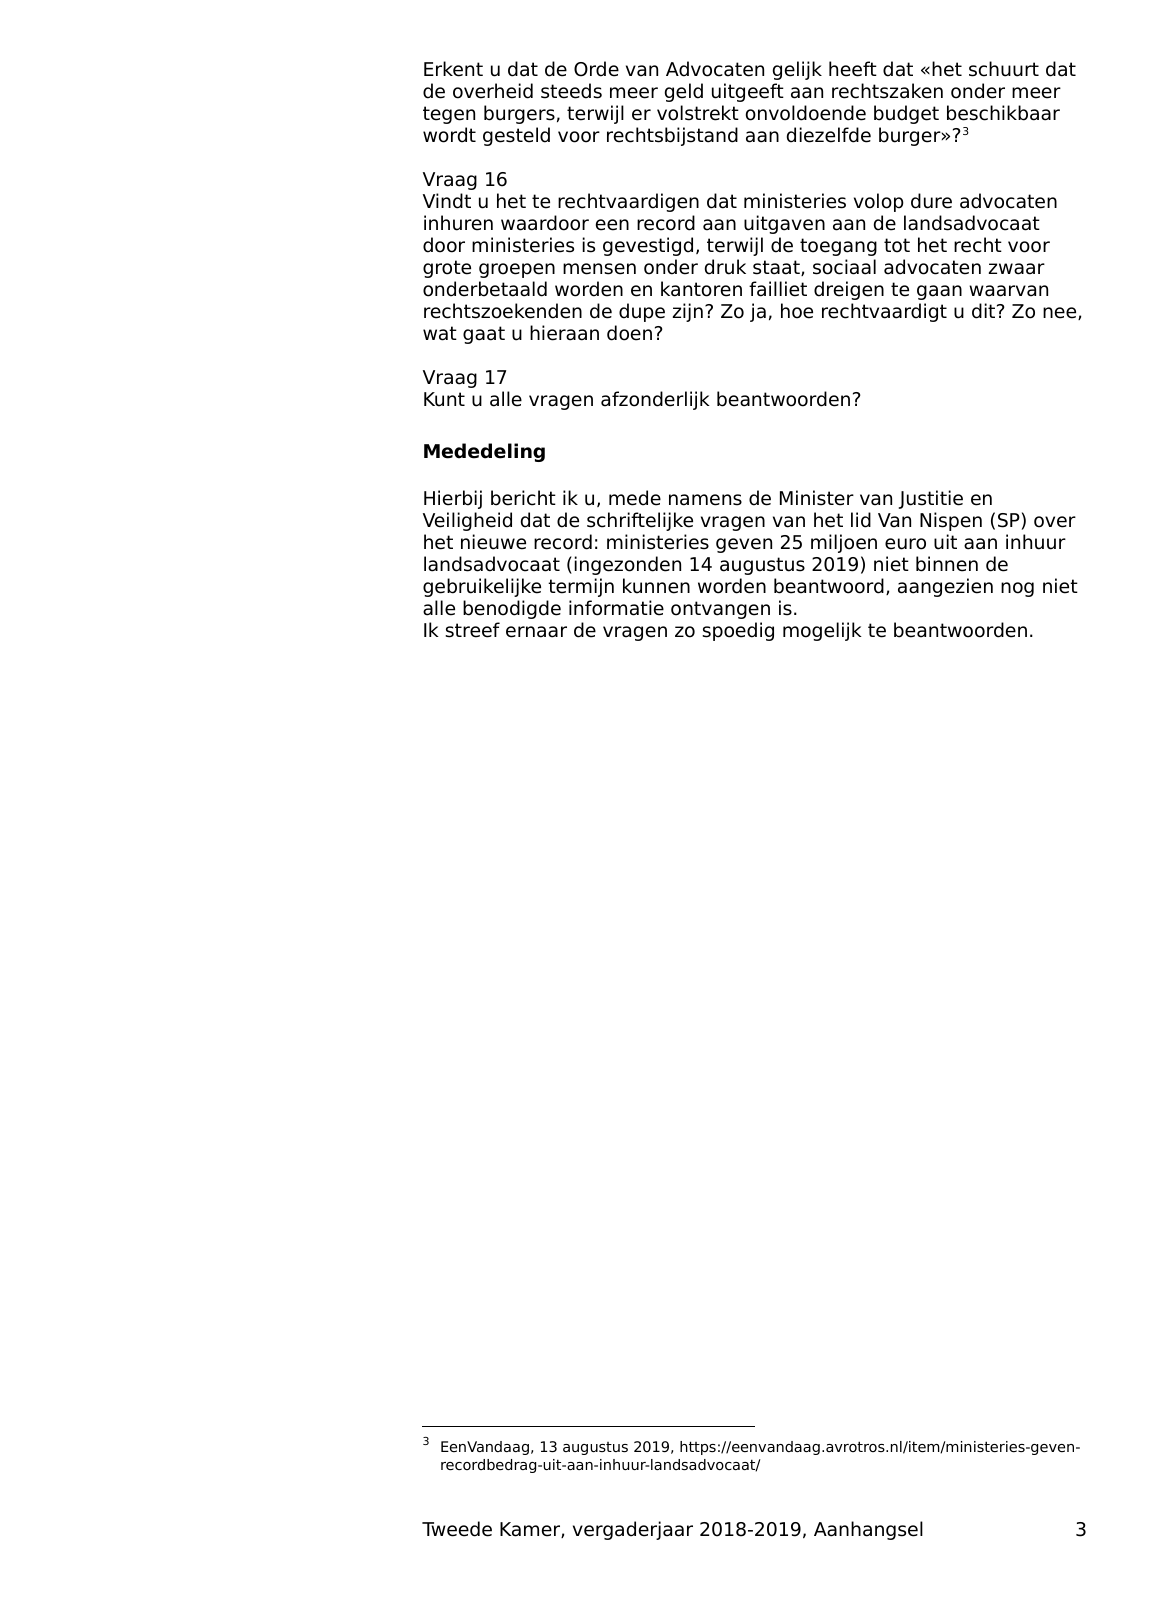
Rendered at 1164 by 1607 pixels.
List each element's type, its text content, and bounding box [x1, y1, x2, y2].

text Kunt u alle vragen afzonderlijk beantwoorden? [422, 389, 1087, 411]
text Vraag 16 [422, 169, 1087, 191]
subtitle Mededeling [422, 441, 1087, 463]
text EenVandaag, 13 augustus 2019, https://eenvandaag.avrotros.nl/item/ministeries-geven-recordbedrag-uit-aan-inhuur-landsadvocaat/ [422, 1435, 1087, 1474]
text Vindt u het te rechtvaardigen dat ministeries volop dure advocaten inhuren waardoor een record aan uitgaven aan de landsadvocaat door ministeries is gevestigd, terwijl de toegang tot het recht voor grote groepen mensen onder druk staat, sociaal advocaten zwaar onderbetaald worden en kantoren failliet dreigen te gaan waarvan rechtszoekenden de dupe zijn? Zo ja, hoe rechtvaardigt u dit? Zo nee, wat gaat u hieraan doen? [422, 191, 1087, 345]
text Ik streef ernaar de vragen zo spoedig mogelijk te beantwoorden. [422, 620, 1087, 642]
text Erkent u dat de Orde van Advocaten gelijk heeft dat «het schuurt dat de overheid steeds meer geld uitgeeft aan rechtszaken onder meer tegen burgers, terwijl er volstrekt onvoldoende budget beschikbaar wordt gesteld voor rechtsbijstand aan diezelfde burger»? [422, 59, 1087, 147]
text Hierbij bericht ik u, mede namens de Minister van Justitie en Veiligheid dat de schriftelijke vragen van het lid Van Nispen (SP) over het nieuwe record: ministeries geven 25 miljoen euro uit aan inhuur landsadvocaat (ingezonden 14 augustus 2019) niet binnen de gebruikelijke termijn kunnen worden beantwoord, aangezien nog niet alle benodigde informatie ontvangen is. [422, 488, 1087, 620]
text Vraag 17 [422, 367, 1087, 389]
